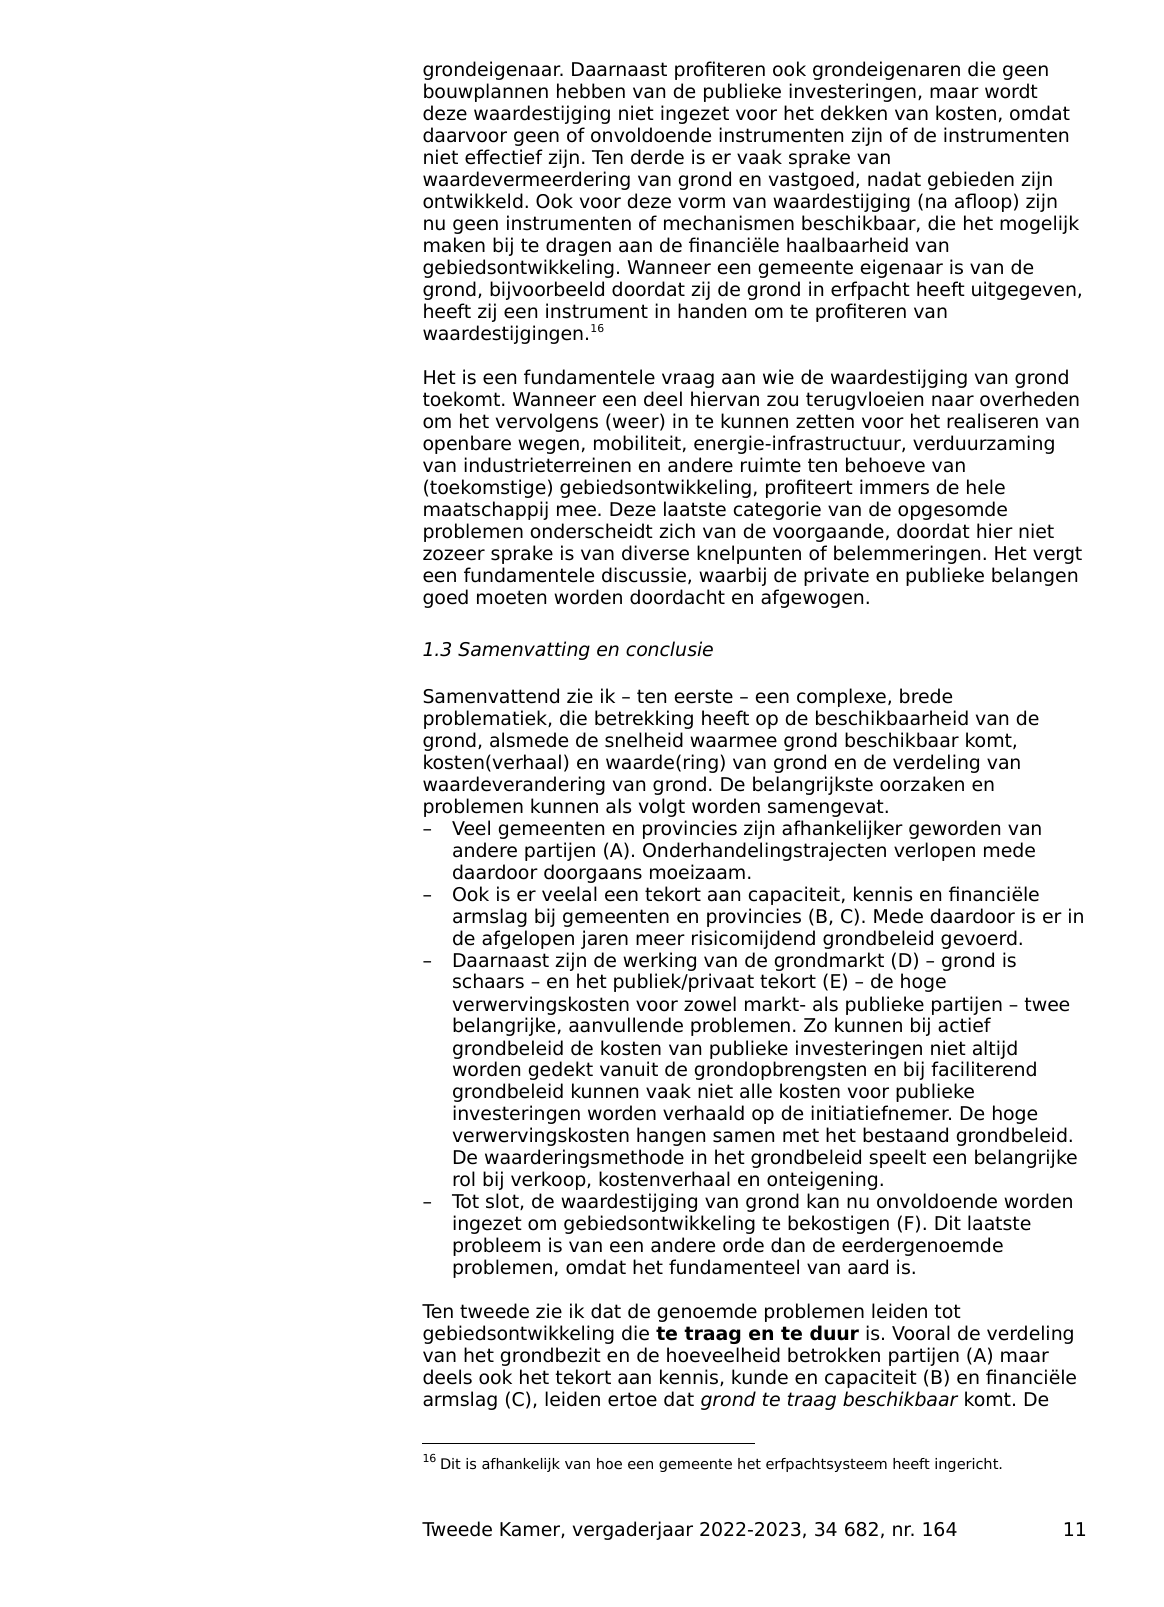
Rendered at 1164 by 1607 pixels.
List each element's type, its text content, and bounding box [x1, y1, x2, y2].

text Dit is afhankelijk van hoe een gemeente het erfpachtsysteem heeft ingericht. [422, 1452, 1087, 1474]
text – Tot slot, de waardestijging van grond kan nu onvoldoende worden ingezet om gebiedsontwikkeling te bekostigen (F). Dit laatste probleem is van een andere orde dan de eerdergenoemde problemen, omdat het fundamenteel van aard is. [422, 1191, 1087, 1279]
text – Ook is er veelal een tekort aan capaciteit, kennis en financiële armslag bij gemeenten en provincies (B, C). Mede daardoor is er in de afgelopen jaren meer risicomijdend grondbeleid gevoerd. [422, 883, 1087, 949]
text Samenvattend zie ik – ten eerste – een complexe, brede problematiek, die betrekking heeft op de beschikbaarheid van de grond, alsmede de snelheid waarmee grond beschikbaar komt, kosten(verhaal) en waarde(ring) van grond en de verdeling van waardeverandering van grond. De belangrijkste oorzaken en problemen kunnen als volgt worden samengevat. [422, 686, 1087, 818]
subtitle 1.3 Samenvatting en conclusie [422, 639, 1087, 661]
text Het is een fundamentele vraag aan wie de waardestijging van grond toekomt. Wanneer een deel hiervan zou terugvloeien naar overheden om het vervolgens (weer) in te kunnen zetten voor het realiseren van openbare wegen, mobiliteit, energie-infrastructuur, verduurzaming van industrieterreinen en andere ruimte ten behoeve van (toekomstige) gebiedsontwikkeling, profiteert immers de hele maatschappij mee. Deze laatste categorie van de opgesomde problemen onderscheidt zich van de voorgaande, doordat hier niet zozeer sprake is van diverse knelpunten of belemmeringen. Het vergt een fundamentele discussie, waarbij de private en publieke belangen goed moeten worden doordacht en afgewogen. [422, 367, 1087, 609]
text – Veel gemeenten en provincies zijn afhankelijker geworden van andere partijen (A). Onderhandelingstrajecten verlopen mede daardoor doorgaans moeizaam. [422, 818, 1087, 883]
text Ten tweede zie ik dat de genoemde problemen leiden tot gebiedsontwikkeling die te traag en te duur is. Vooral de verdeling van het grondbezit en de hoeveelheid betrokken partijen (A) maar deels ook het tekort aan kennis, kunde en capaciteit (B) en financiële armslag (C), leiden ertoe dat grond te traag beschikbaar komt. De [422, 1301, 1087, 1411]
text grondeigenaar. Daarnaast profiteren ook grondeigenaren die geen bouwplannen hebben van de publieke investeringen, maar wordt deze waardestijging niet ingezet voor het dekken van kosten, omdat daarvoor geen of onvoldoende instrumenten zijn of de instrumenten niet effectief zijn. Ten derde is er vaak sprake van waardevermeerdering van grond en vastgoed, nadat gebieden zijn ontwikkeld. Ook voor deze vorm van waardestijging (na afloop) zijn nu geen instrumenten of mechanismen beschikbaar, die het mogelijk maken bij te dragen aan de financiële haalbaarheid van gebiedsontwikkeling. Wanneer een gemeente eigenaar is van de grond, bijvoorbeeld doordat zij de grond in erfpacht heeft uitgegeven, heeft zij een instrument in handen om te profiteren van waardestijgingen. [422, 59, 1087, 345]
text – Daarnaast zijn de werking van de grondmarkt (D) – grond is schaars – en het publiek/privaat tekort (E) – de hoge verwervingskosten voor zowel markt- als publieke partijen – twee belangrijke, aanvullende problemen. Zo kunnen bij actief grondbeleid de kosten van publieke investeringen niet altijd worden gedekt vanuit de grondopbrengsten en bij faciliterend grondbeleid kunnen vaak niet alle kosten voor publieke investeringen worden verhaald op de initiatiefnemer. De hoge verwervingskosten hangen samen met het bestaand grondbeleid. De waarderingsmethode in het grondbeleid speelt een belangrijke rol bij verkoop, kostenverhaal en onteigening. [422, 949, 1087, 1191]
